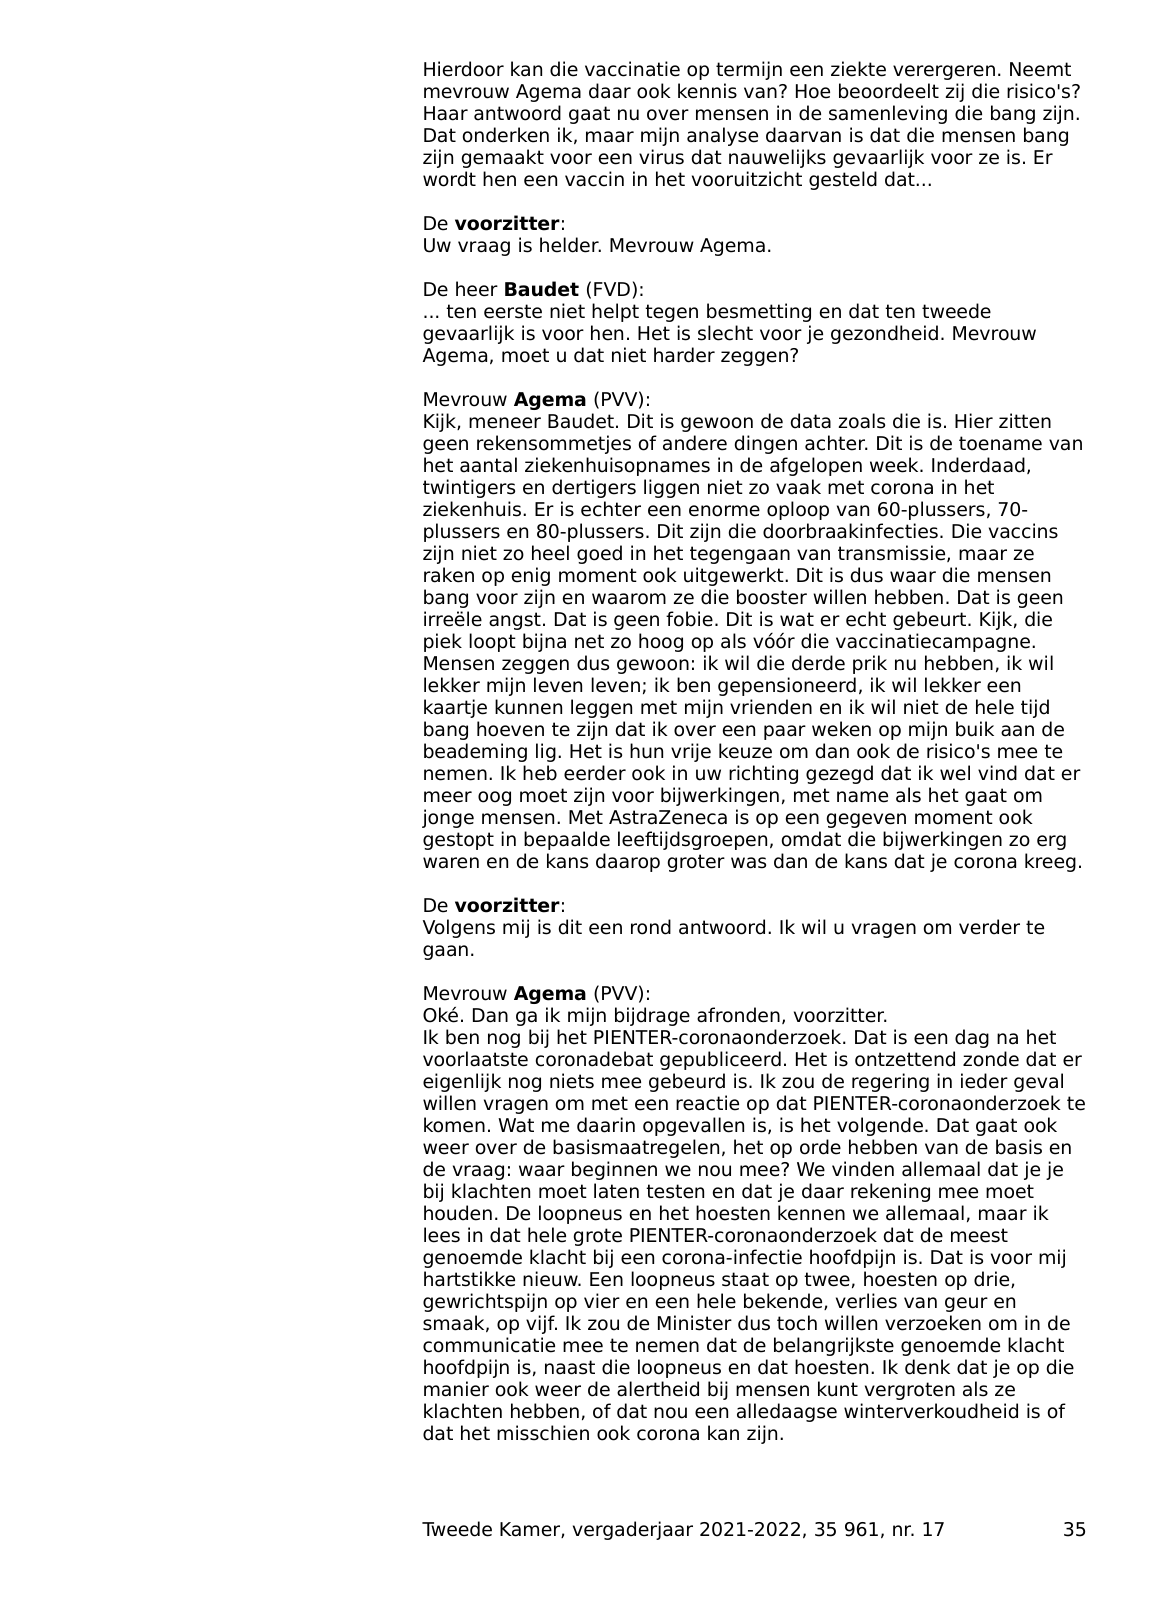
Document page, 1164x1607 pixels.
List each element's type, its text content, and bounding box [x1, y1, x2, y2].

text Mevrouw Agema (PVV): [422, 983, 1087, 1005]
text De heer Baudet (FVD): [422, 279, 1087, 301]
text ... ten eerste niet helpt tegen besmetting en dat ten tweede gevaarlijk is voor hen. Het is slecht voor je gezondheid. Mevrouw Agema, moet u dat niet harder zeggen? [422, 301, 1087, 367]
text Kijk, meneer Baudet. Dit is gewoon de data zoals die is. Hier zitten geen rekensommetjes of andere dingen achter. Dit is de toename van het aantal ziekenhuisopnames in de afgelopen week. Inderdaad, twintigers en dertigers liggen niet zo vaak met corona in het ziekenhuis. Er is echter een enorme oploop van 60-plussers, 70-plussers en 80-plussers. Dit zijn die doorbraakinfecties. Die vaccins zijn niet zo heel goed in het tegengaan van transmissie, maar ze raken op enig moment ook uitgewerkt. Dit is dus waar die mensen bang voor zijn en waarom ze die booster willen hebben. Dat is geen irreële angst. Dat is geen fobie. Dit is wat er echt gebeurt. Kijk, die piek loopt bijna net zo hoog op als vóór die vaccinatiecampagne. Mensen zeggen dus gewoon: ik wil die derde prik nu hebben, ik wil lekker mijn leven leven; ik ben gepensioneerd, ik wil lekker een kaartje kunnen leggen met mijn vrienden en ik wil niet de hele tijd bang hoeven te zijn dat ik over een paar weken op mijn buik aan de beademing lig. Het is hun vrije keuze om dan ook de risico's mee te nemen. Ik heb eerder ook in uw richting gezegd dat ik wel vind dat er meer oog moet zijn voor bijwerkingen, met name als het gaat om jonge mensen. Met AstraZeneca is op een gegeven moment ook gestopt in bepaalde leeftijdsgroepen, omdat die bijwerkingen zo erg waren en de kans daarop groter was dan de kans dat je corona kreeg. [422, 411, 1087, 873]
text De voorzitter: [422, 213, 1087, 235]
text De voorzitter: [422, 895, 1087, 917]
text Hierdoor kan die vaccinatie op termijn een ziekte verergeren. Neemt mevrouw Agema daar ook kennis van? Hoe beoordeelt zij die risico's? Haar antwoord gaat nu over mensen in de samenleving die bang zijn. Dat onderken ik, maar mijn analyse daarvan is dat die mensen bang zijn gemaakt voor een virus dat nauwelijks gevaarlijk voor ze is. Er wordt hen een vaccin in het vooruitzicht gesteld dat... [422, 59, 1087, 191]
text Volgens mij is dit een rond antwoord. Ik wil u vragen om verder te gaan. [422, 917, 1087, 961]
text Ik ben nog bij het PIENTER-coronaonderzoek. Dat is een dag na het voorlaatste coronadebat gepubliceerd. Het is ontzettend zonde dat er eigenlijk nog niets mee gebeurd is. Ik zou de regering in ieder geval willen vragen om met een reactie op dat PIENTER-coronaonderzoek te komen. Wat me daarin opgevallen is, is het volgende. Dat gaat ook weer over de basismaatregelen, het op orde hebben van de basis en de vraag: waar beginnen we nou mee? We vinden allemaal dat je je bij klachten moet laten testen en dat je daar rekening mee moet houden. De loopneus en het hoesten kennen we allemaal, maar ik lees in dat hele grote PIENTER-coronaonderzoek dat de meest genoemde klacht bij een corona-infectie hoofdpijn is. Dat is voor mij hartstikke nieuw. Een loopneus staat op twee, hoesten op drie, gewrichtspijn op vier en een hele bekende, verlies van geur en smaak, op vijf. Ik zou de Minister dus toch willen verzoeken om in de communicatie mee te nemen dat de belangrijkste genoemde klacht hoofdpijn is, naast die loopneus en dat hoesten. Ik denk dat je op die manier ook weer de alertheid bij mensen kunt vergroten als ze klachten hebben, of dat nou een alledaagse winterverkoudheid is of dat het misschien ook corona kan zijn. [422, 1027, 1087, 1445]
text Uw vraag is helder. Mevrouw Agema. [422, 235, 1087, 257]
text Mevrouw Agema (PVV): [422, 389, 1087, 411]
text Oké. Dan ga ik mijn bijdrage afronden, voorzitter. [422, 1005, 1087, 1027]
